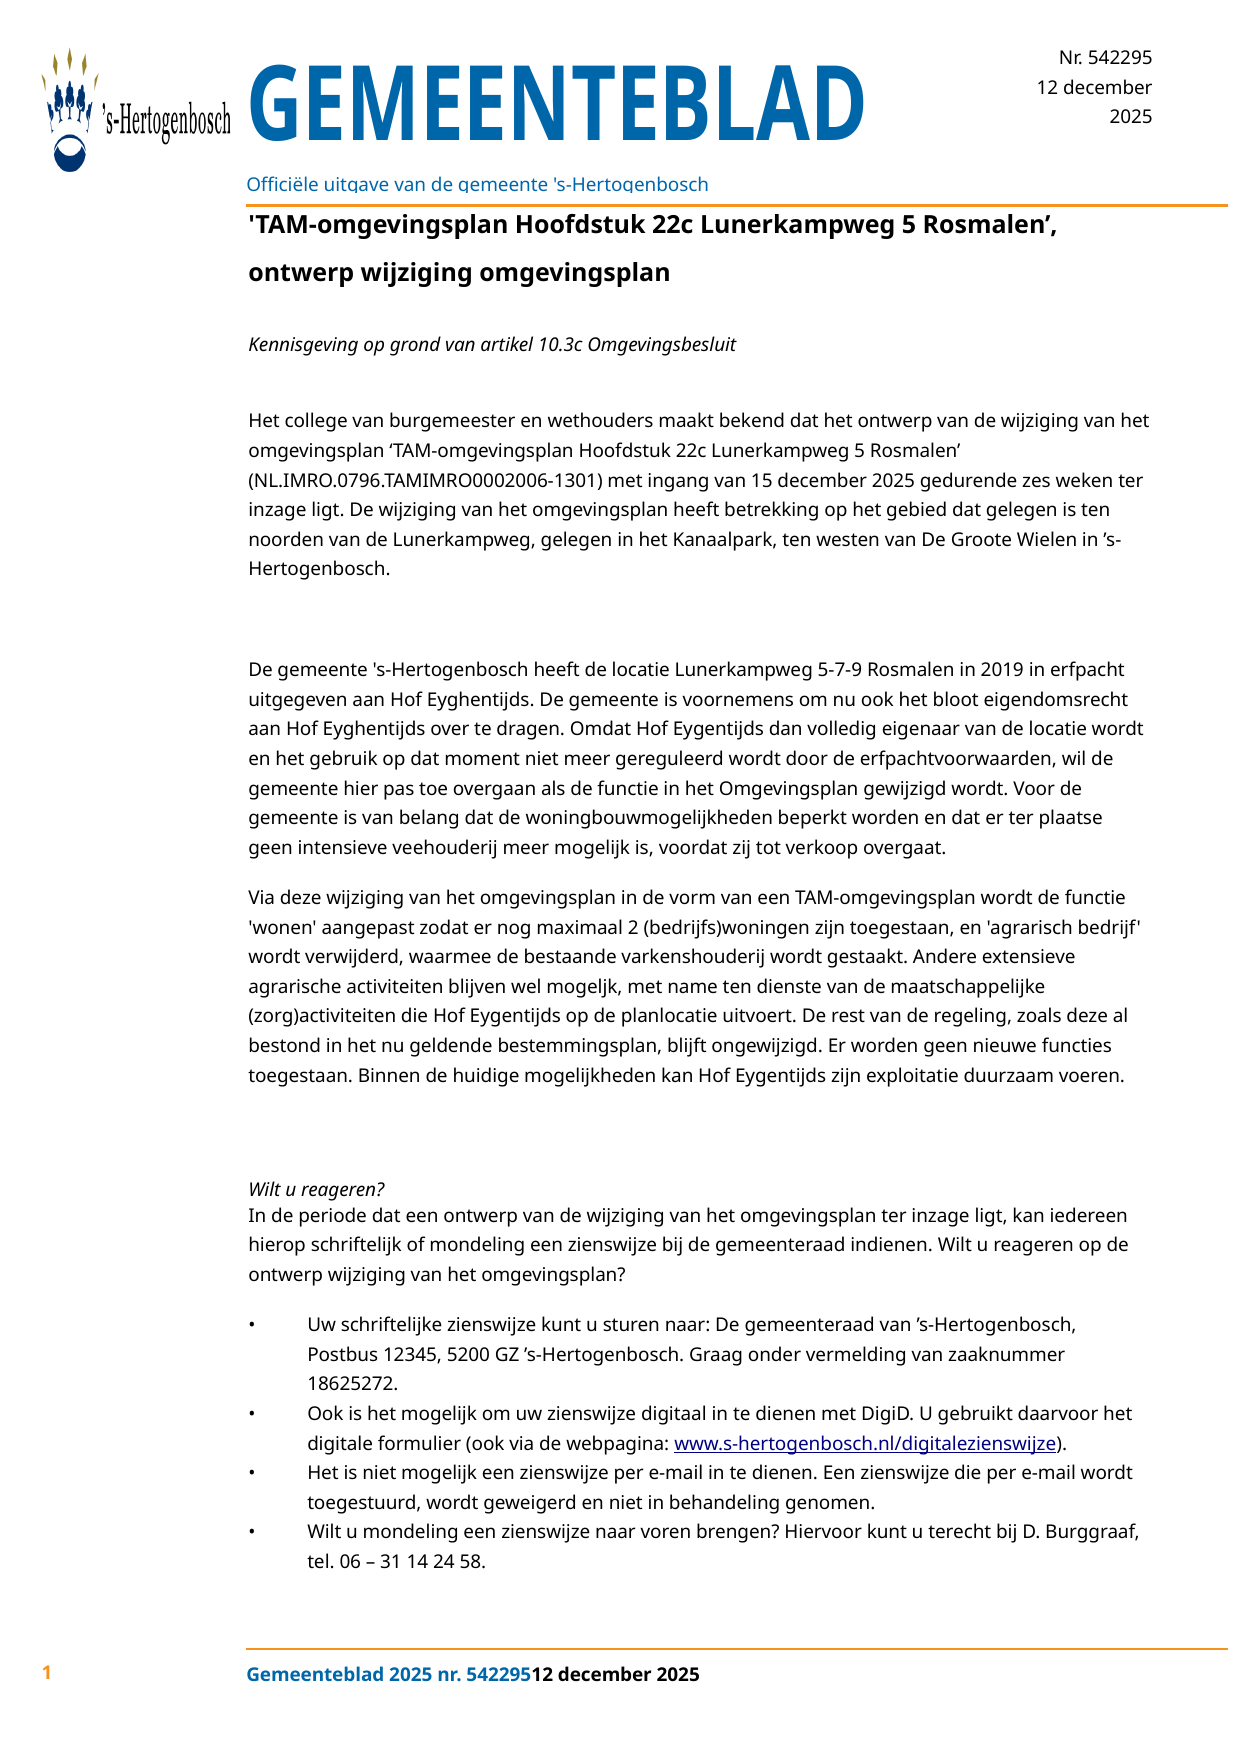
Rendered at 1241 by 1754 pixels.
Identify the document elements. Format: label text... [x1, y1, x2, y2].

text In de periode dat een ontwerp van de wijziging van het omgevingsplan ter inzage ligt, kan iedereen hierop schriftelijk of mondeling een zienswijze bij de gemeenteraad indienen. Wilt u reageren op de ontwerp wijziging van het omgevingsplan? [248, 1202, 1152, 1287]
list Uw schriftelijke zienswijze kunt u sturen naar: De gemeenteraad van ’s-Hertogenbosch, Postbus 12345, 5200 GZ ’s-Hertogenbosch. Graag onder vermelding van zaaknummer 18625272. [248, 1311, 1152, 1396]
text Via deze wijziging van het omgevingsplan in de vorm van een TAM-omgevingsplan wordt de functie 'wonen' aangepast zodat er nog maximaal 2 (bedrijfs)woningen zijn toegestaan, en 'agrarisch bedrijf' wordt verwijderd, waarmee de bestaande varkenshouderij wordt gestaakt. Andere extensieve agrarische activiteiten blijven wel mogeljk, met name ten dienste van de maatschappelijke (zorg)activiteiten die Hof Eygentijds op de planlocatie uitvoert. De rest van de regeling, zoals deze al bestond in het nu geldende bestemmingsplan, blijft ongewijzigd. Er worden geen nieuwe functies toegestaan. Binnen de huidige mogelijkheden kan Hof Eygentijds zijn exploitatie duurzaam voeren. [248, 884, 1152, 1087]
picture [41, 47, 231, 172]
list Ook is het mogelijk om uw zienswijze digitaal in te dienen met DigiD. U gebruikt daarvoor het digitale formulier (ook via de webpagina: www.s-hertogenbosch.nl/digitalezienswijze). [248, 1400, 1152, 1456]
text Kennisgeving op grond van artikel 10.3c Omgevingsbesluit [248, 331, 1152, 357]
text De gemeente 's-Hertogenbosch heeft de locatie Lunerkampweg 5-7-9 Rosmalen in 2019 in erfpacht uitgegeven aan Hof Eyghentijds. De gemeente is voornemens om nu ook het bloot eigendomsrecht aan Hof Eyghentijds over te dragen. Omdat Hof Eygentijds dan volledig eigenaar van de locatie wordt en het gebruik op dat moment niet meer gereguleerd wordt door de erfpachtvoorwaarden, wil de gemeente hier pas toe overgaan als de functie in het Omgevingsplan gewijzigd wordt. Voor de gemeente is van belang dat de woningbouwmogelijkheden beperkt worden en dat er ter plaatse geen intensieve veehouderij meer mogelijk is, voordat zij tot verkoop overgaat. [248, 656, 1152, 859]
list Wilt u mondeling een zienswijze naar voren brengen? Hiervoor kunt u terecht bij D. Burggraaf, tel. 06 – 31 14 24 58. [248, 1518, 1152, 1574]
text Het college van burgemeester en wethouders maakt bekend dat het ontwerp van de wijziging van het omgevingsplan ‘TAM-omgevingsplan Hoofdstuk 22c Lunerkampweg 5 Rosmalen’ (NL.IMRO.0796.TAMIMRO0002006-1301) met ingang van 15 december 2025 gedurende zes weken ter inzage ligt. De wijziging van het omgevingsplan heeft betrekking op het gebied dat gelegen is ten noorden van de Lunerkampweg, gelegen in het Kanaalpark, ten westen van De Groote Wielen in ’s-Hertogenbosch. [248, 408, 1152, 581]
text Wilt u reageren? [248, 1176, 1152, 1202]
text 'TAM-omgevingsplan Hoofdstuk 22c Lunerkampweg 5 Rosmalen’, ontwerp wijziging omgevingsplan [248, 207, 1152, 288]
list Het is niet mogelijk een zienswijze per e-mail in te dienen. Een zienswijze die per e-mail wordt toegestuurd, wordt geweigerd en niet in behandeling genomen. [248, 1459, 1152, 1515]
